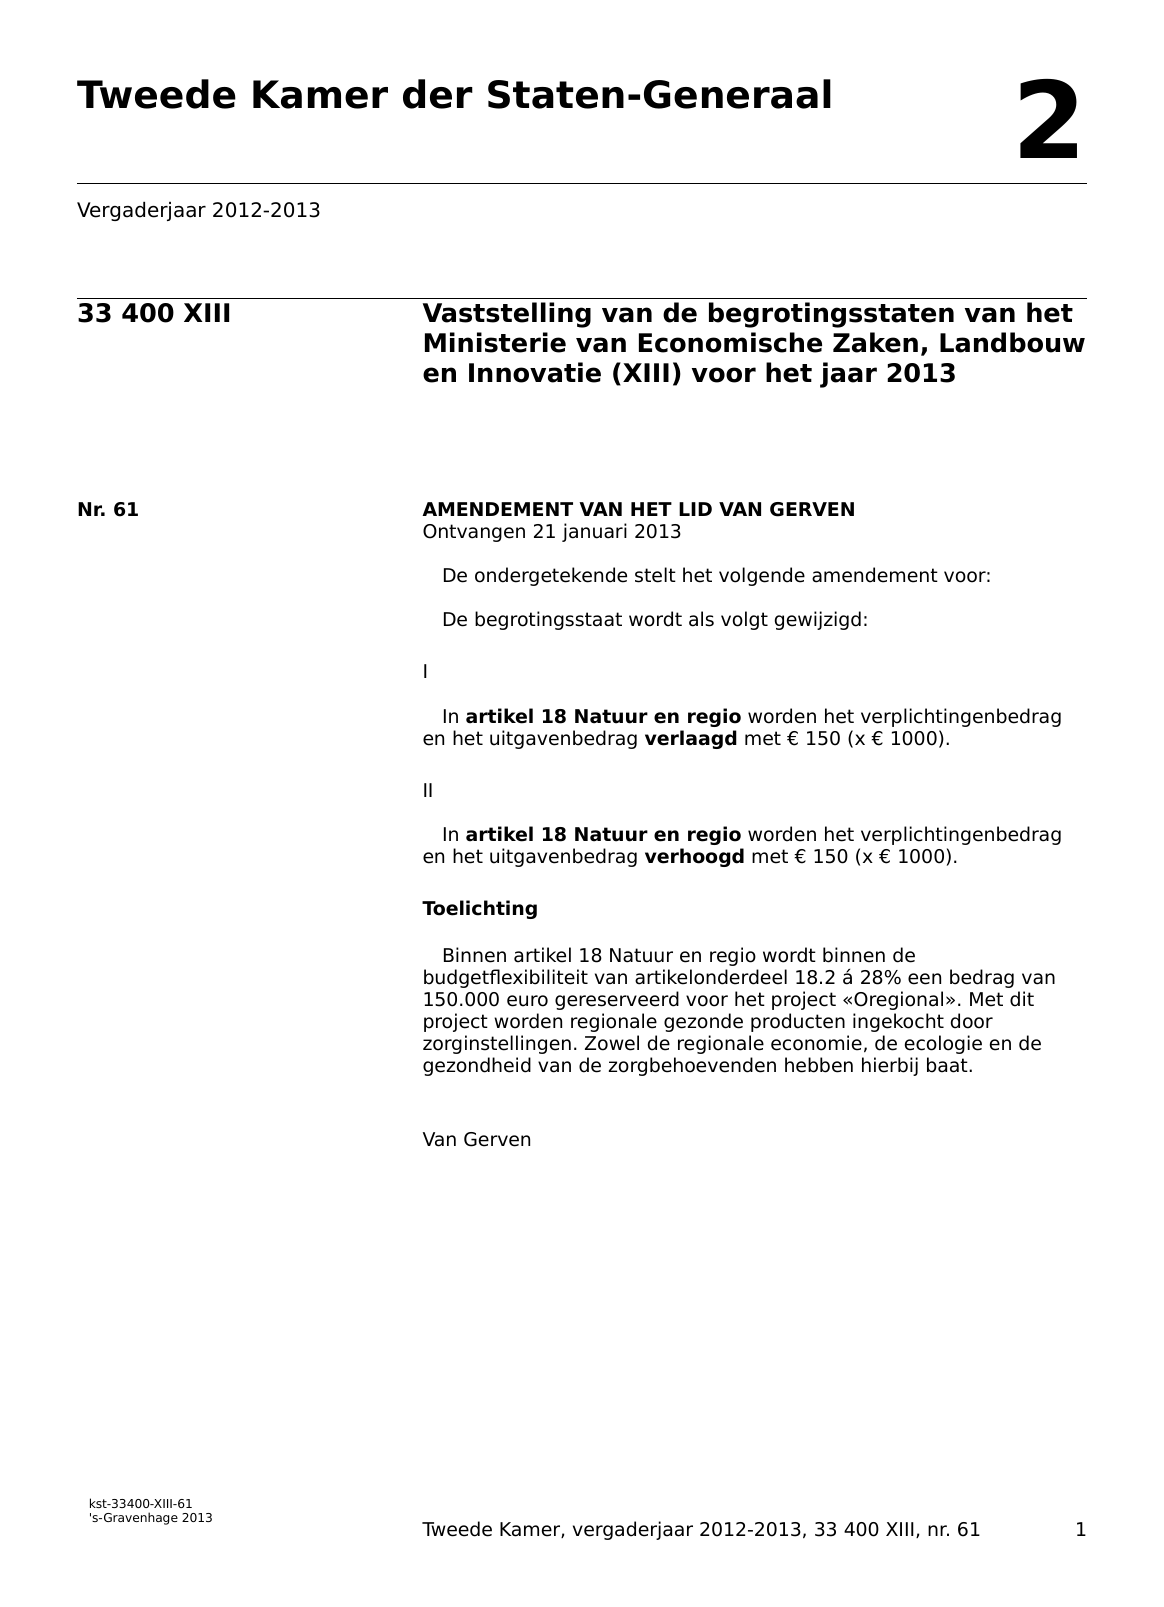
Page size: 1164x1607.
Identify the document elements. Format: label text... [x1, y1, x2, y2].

subtitle 33 400 XIII Vaststelling van de begrotingsstaten van het Ministerie van Economische Zaken, Landbouw en Innovatie (XIII) voor het jaar 2013 [77, 299, 1087, 388]
subtitle II [422, 779, 1087, 801]
text 's-Gravenhage 2013 [88, 1511, 323, 1525]
text kst-33400-XIII-61 [88, 1497, 323, 1511]
text Ontvangen 21 januari 2013 [422, 521, 1087, 543]
table_header 2 [886, 59, 1087, 183]
table_cell Vergaderjaar 2012-2013 [77, 184, 1087, 298]
table_header Tweede Kamer der Staten-Generaal [77, 59, 886, 183]
text Van Gerven [422, 1106, 1087, 1150]
subtitle Toelichting [422, 898, 1087, 919]
text De ondergetekende stelt het volgende amendement voor: [422, 565, 1087, 587]
text Binnen artikel 18 Natuur en regio wordt binnen de budgetflexibiliteit van artikelonderdeel 18.2 á 28% een bedrag van 150.000 euro gereserveerd voor het project «Oregional». Met dit project worden regionale gezonde producten ingekocht door zorginstellingen. Zowel de regionale economie, de ecologie en de gezondheid van de zorgbehoevenden hebben hierbij baat. [422, 944, 1087, 1076]
subtitle I [422, 661, 1087, 683]
subtitle Nr. 61 AMENDEMENT VAN HET LID VAN GERVEN [77, 499, 1087, 521]
text In artikel 18 Natuur en regio worden het verplichtingenbedrag en het uitgavenbedrag verlaagd met € 150 (x € 1000). [422, 706, 1087, 749]
text In artikel 18 Natuur en regio worden het verplichtingenbedrag en het uitgavenbedrag verhoogd met € 150 (x € 1000). [422, 824, 1087, 868]
text De begrotingsstaat wordt als volgt gewijzigd: [422, 609, 1087, 631]
